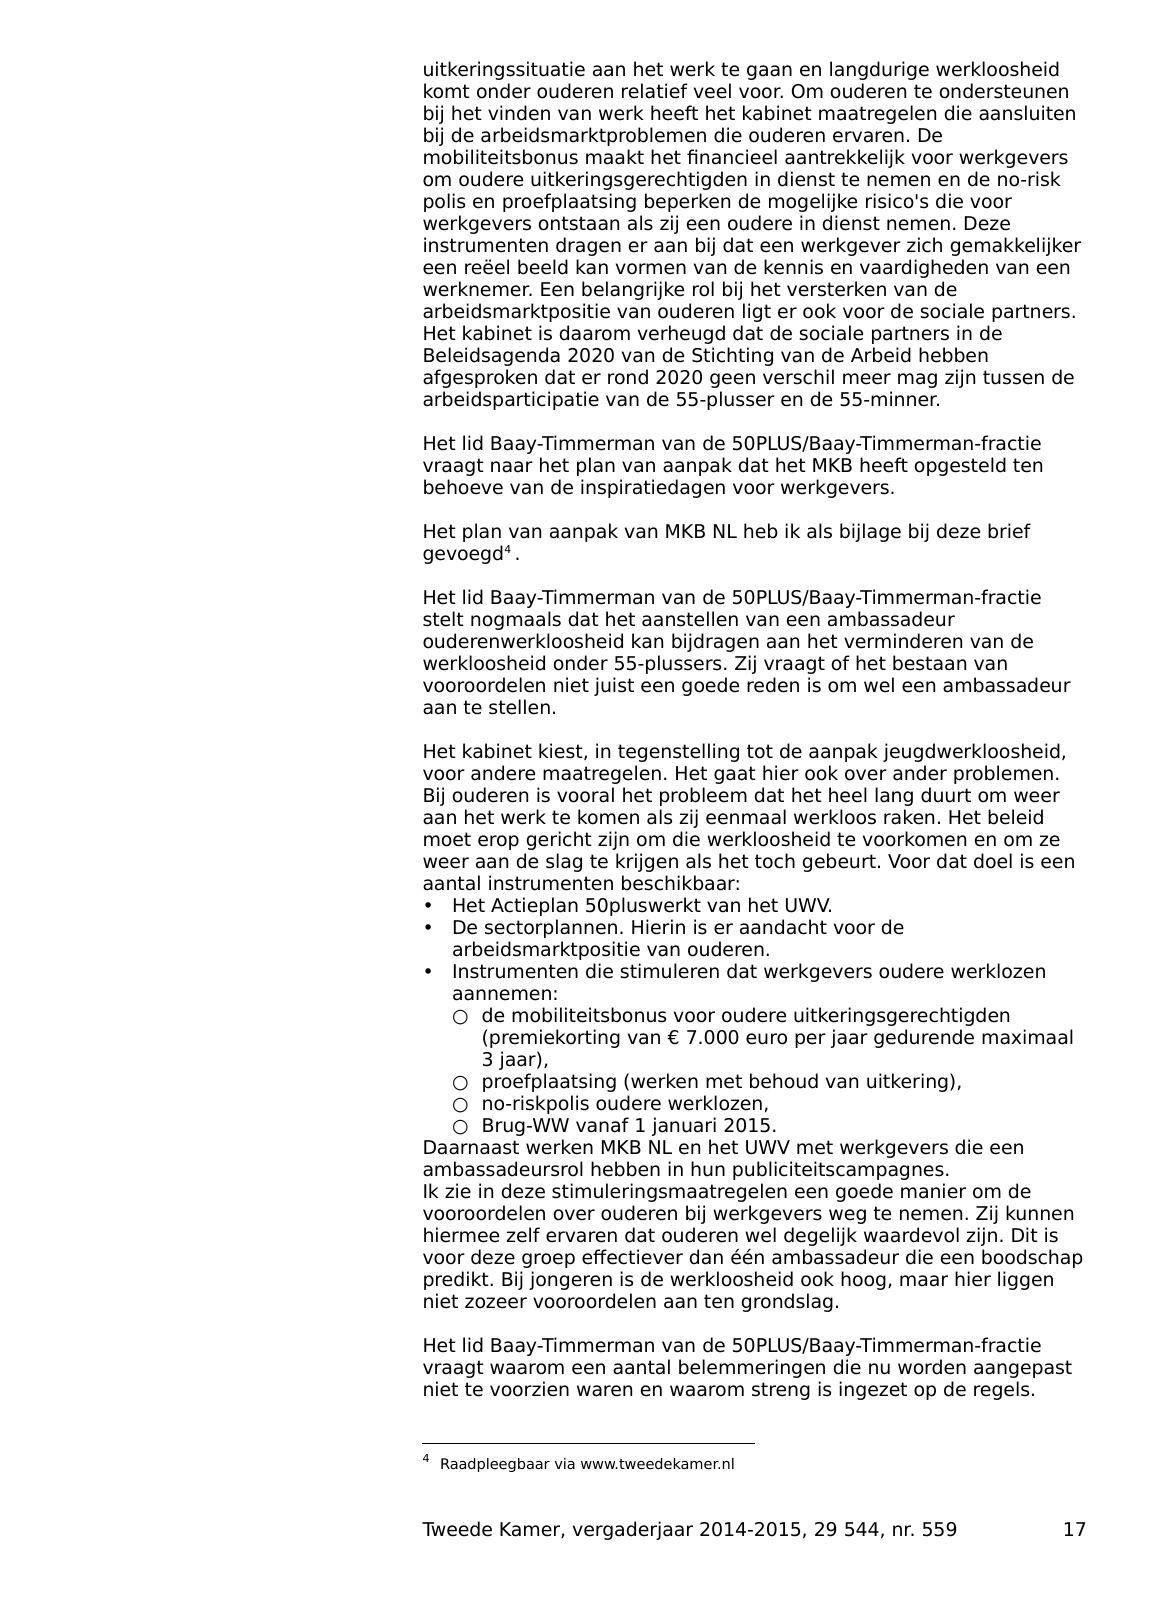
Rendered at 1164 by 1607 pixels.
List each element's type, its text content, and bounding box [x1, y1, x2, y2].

text ○ proefplaatsing (werken met behoud van uitkering), [452, 1071, 1087, 1093]
text Het plan van aanpak van MKB NL heb ik als bijlage bij deze brief gevoegd. [422, 521, 1087, 565]
text ○ no-riskpolis oudere werklozen, [452, 1093, 1087, 1115]
text • De sectorplannen. Hierin is er aandacht voor de arbeidsmarktpositie van ouderen. [422, 917, 1087, 961]
text ○ Brug-WW vanaf 1 januari 2015. [452, 1115, 1087, 1137]
text • Het Actieplan 50pluswerkt van het UWV. [422, 895, 1087, 917]
text Ik zie in deze stimuleringsmaatregelen een goede manier om de vooroordelen over ouderen bij werkgevers weg te nemen. Zij kunnen hiermee zelf ervaren dat ouderen wel degelijk waardevol zijn. Dit is voor deze groep effectiever dan één ambassadeur die een boodschap predikt. Bij jongeren is de werkloosheid ook hoog, maar hier liggen niet zozeer vooroordelen aan ten grondslag. [422, 1181, 1087, 1313]
text uitkeringssituatie aan het werk te gaan en langdurige werkloosheid komt onder ouderen relatief veel voor. Om ouderen te ondersteunen bij het vinden van werk heeft het kabinet maatregelen die aansluiten bij de arbeidsmarktproblemen die ouderen ervaren. De mobiliteitsbonus maakt het financieel aantrekkelijk voor werkgevers om oudere uitkeringsgerechtigden in dienst te nemen en de no-risk polis en proefplaatsing beperken de mogelijke risico's die voor werkgevers ontstaan als zij een oudere in dienst nemen. Deze instrumenten dragen er aan bij dat een werkgever zich gemakkelijker een reëel beeld kan vormen van de kennis en vaardigheden van een werknemer. Een belangrijke rol bij het versterken van de arbeidsmarktpositie van ouderen ligt er ook voor de sociale partners. Het kabinet is daarom verheugd dat de sociale partners in de Beleidsagenda 2020 van de Stichting van de Arbeid hebben afgesproken dat er rond 2020 geen verschil meer mag zijn tussen de arbeidsparticipatie van de 55-plusser en de 55-minner. [422, 59, 1087, 411]
text Raadpleegbaar via www.tweedekamer.nl [422, 1452, 1087, 1474]
text ○ de mobiliteitsbonus voor oudere uitkeringsgerechtigden (premiekorting van € 7.000 euro per jaar gedurende maximaal 3 jaar), [452, 1005, 1087, 1071]
text Het lid Baay-Timmerman van de 50PLUS/Baay-Timmerman-fractie vraagt waarom een aantal belemmeringen die nu worden aangepast niet te voorzien waren en waarom streng is ingezet op de regels. [422, 1335, 1087, 1401]
text Het lid Baay-Timmerman van de 50PLUS/Baay-Timmerman-fractie vraagt naar het plan van aanpak dat het MKB heeft opgesteld ten behoeve van de inspiratiedagen voor werkgevers. [422, 433, 1087, 499]
text Daarnaast werken MKB NL en het UWV met werkgevers die een ambassadeursrol hebben in hun publiciteitscampagnes. [422, 1137, 1087, 1181]
text Bij ouderen is vooral het probleem dat het heel lang duurt om weer aan het werk te komen als zij eenmaal werkloos raken. Het beleid moet erop gericht zijn om die werkloosheid te voorkomen en om ze weer aan de slag te krijgen als het toch gebeurt. Voor dat doel is een aantal instrumenten beschikbaar: [422, 785, 1087, 895]
text Het kabinet kiest, in tegenstelling tot de aanpak jeugdwerkloosheid, voor andere maatregelen. Het gaat hier ook over ander problemen. [422, 741, 1087, 785]
text Het lid Baay-Timmerman van de 50PLUS/Baay-Timmerman-fractie stelt nogmaals dat het aanstellen van een ambassadeur ouderenwerkloosheid kan bijdragen aan het verminderen van de werkloosheid onder 55-plussers. Zij vraagt of het bestaan van vooroordelen niet juist een goede reden is om wel een ambassadeur aan te stellen. [422, 587, 1087, 719]
text • Instrumenten die stimuleren dat werkgevers oudere werklozen aannemen: [422, 961, 1087, 1005]
